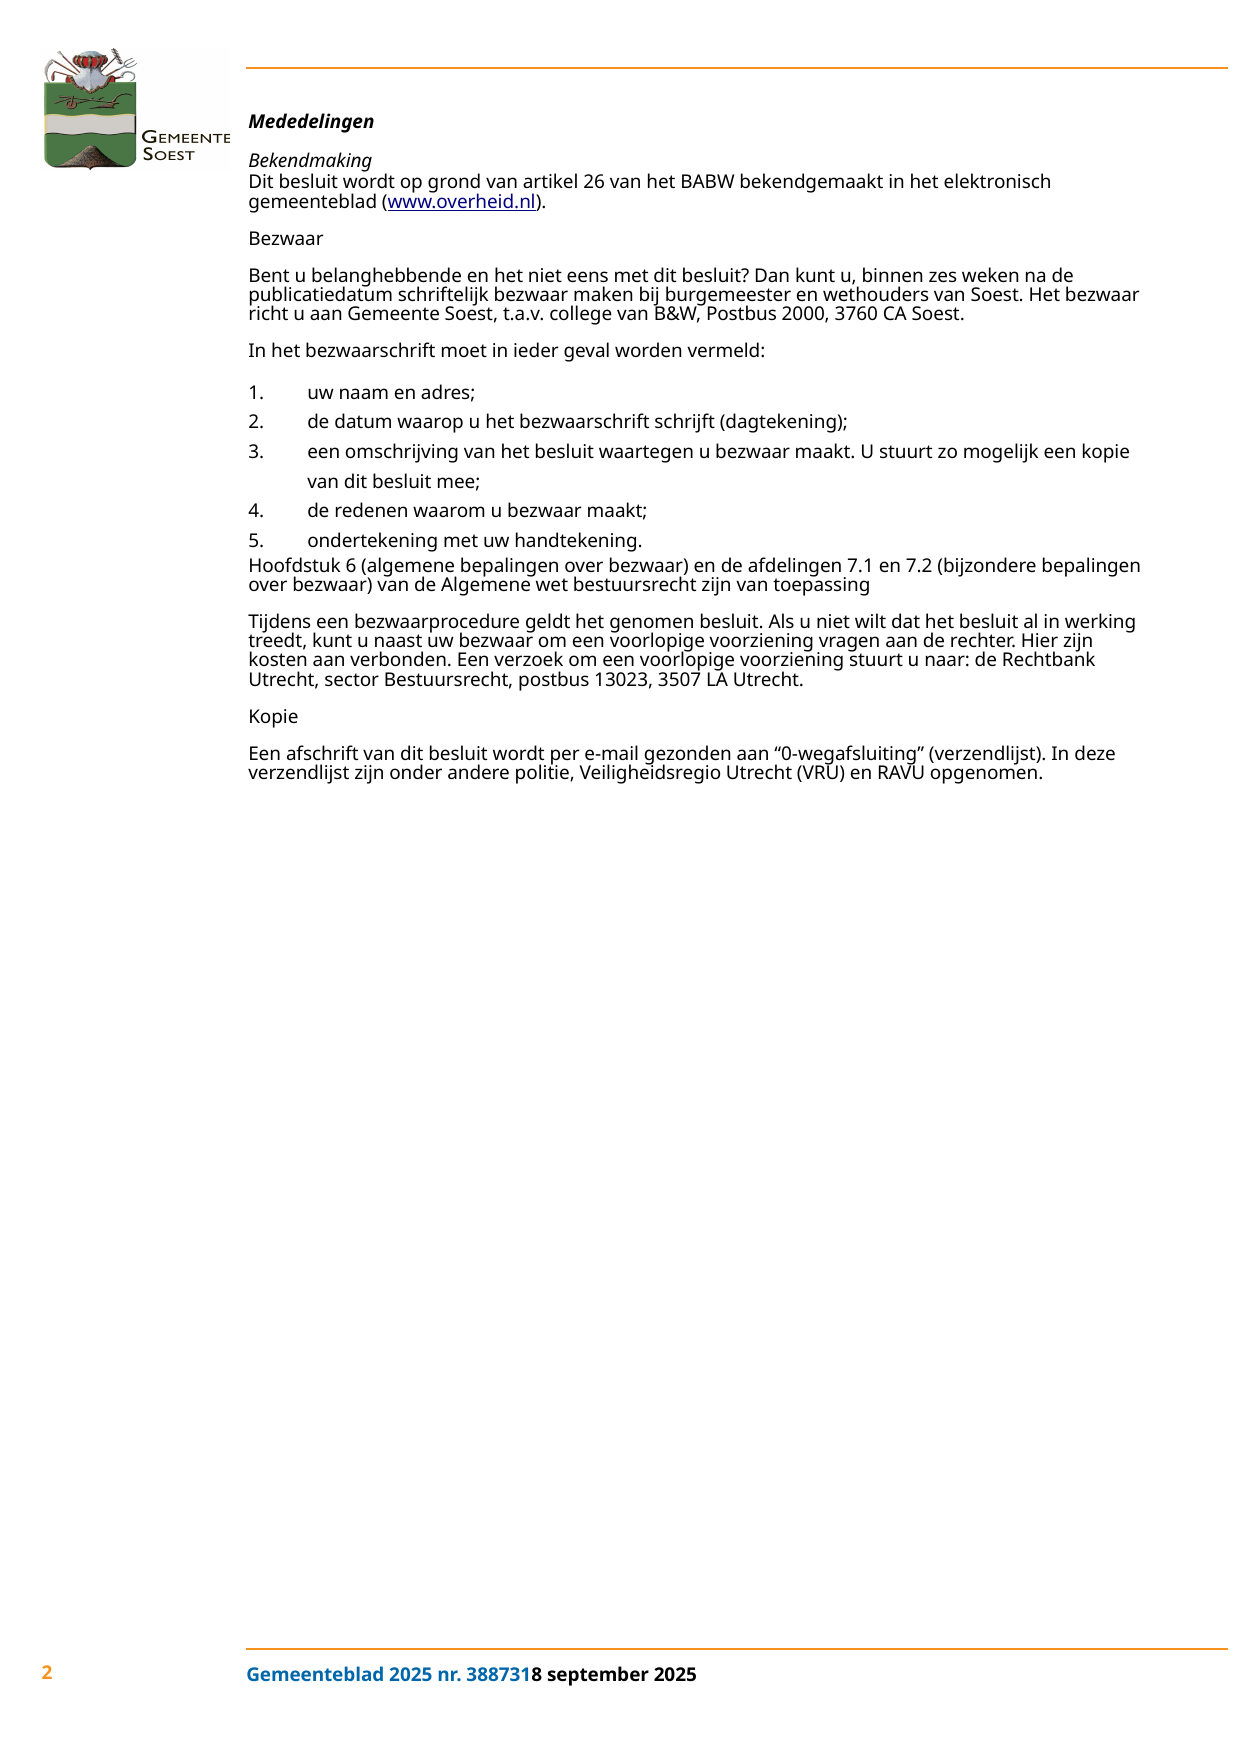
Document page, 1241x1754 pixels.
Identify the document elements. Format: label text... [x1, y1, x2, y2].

picture [41, 47, 231, 172]
text Kopie [248, 708, 1152, 727]
text Een afschrift van dit besluit wordt per e-mail gezonden aan “0-wegafsluiting” (verzendlijst). In deze verzendlijst zijn onder andere politie, Veiligheidsregio Utrecht (VRU) en RAVU opgenomen. [248, 745, 1152, 783]
list een omschrijving van het besluit waartegen u bezwaar maakt. U stuurt zo mogelijk een kopie van dit besluit mee; [248, 438, 1152, 494]
text Mededelingen [248, 108, 1152, 134]
list de redenen waarom u bezwaar maakt; [248, 497, 1152, 523]
list uw naam en adres; [248, 379, 1152, 405]
text Bent u belanghebbende en het niet eens met dit besluit? Dan kunt u, binnen zes weken na de publicatiedatum schriftelijk bezwaar maken bij burgemeester en wethouders van Soest. Het bezwaar richt u aan Gemeente Soest, t.a.v. college van B&W, Postbus 2000, 3760 CA Soest. [248, 267, 1152, 324]
list de datum waarop u het bezwaarschrift schrijft (dagtekening); [248, 409, 1152, 434]
text Bekendmaking [248, 148, 1152, 173]
text Hoofdstuk 6 (algemene bepalingen over bezwaar) en de afdelingen 7.1 en 7.2 (bijzondere bepalingen over bezwaar) van de Algemene wet bestuursrecht zijn van toepassing [248, 557, 1152, 595]
text Tijdens een bezwaarprocedure geldt het genomen besluit. Als u niet wilt dat het besluit al in werking treedt, kunt u naast uw bezwaar om een voorlopige voorziening vragen aan de rechter. Hier zijn kosten aan verbonden. Een verzoek om een voorlopige voorziening stuurt u naar: de Rechtbank Utrecht, sector Bestuursrecht, postbus 13023, 3507 LA Utrecht. [248, 613, 1152, 690]
text Bezwaar [248, 230, 1152, 249]
list ondertekening met uw handtekening. [248, 527, 1152, 553]
text Dit besluit wordt op grond van artikel 26 van het BABW bekendgemaakt in het elektronisch gemeenteblad (www.overheid.nl). [248, 173, 1152, 212]
text In het bezwaarschrift moet in ieder geval worden vermeld: [248, 342, 1152, 361]
